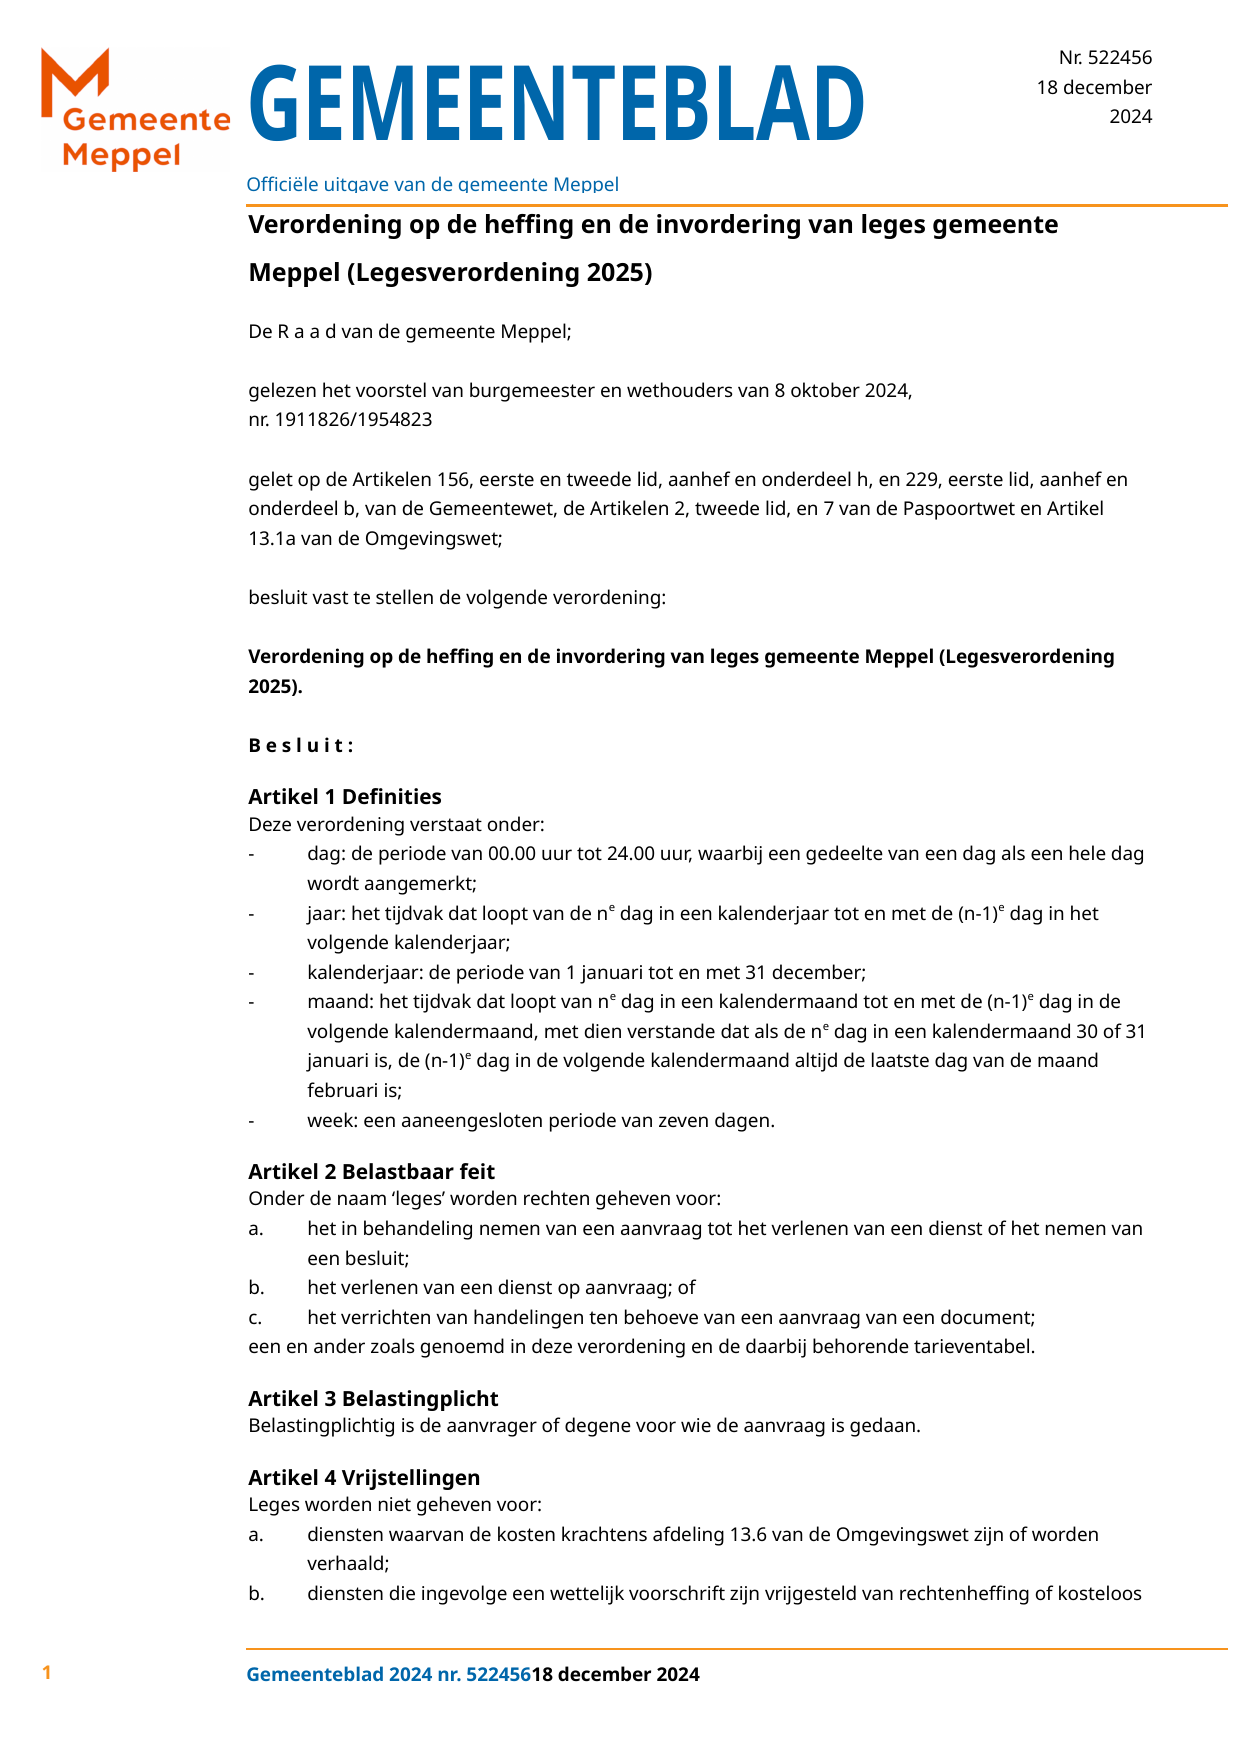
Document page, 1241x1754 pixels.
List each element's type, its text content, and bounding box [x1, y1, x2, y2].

text Artikel 2 Belastbaar feit [248, 1157, 1152, 1186]
text B e s l u i t : [248, 732, 1152, 758]
text gelezen het voorstel van burgemeester en wethouders van 8 oktober 2024, [248, 377, 1152, 403]
list het verrichten van handelingen ten behoeve van een aanvraag van een document; [248, 1304, 1152, 1330]
list jaar: het tijdvak dat loopt van de ne dag in een kalenderjaar tot en met de (n-1)e dag in het volgende kalenderjaar; [248, 900, 1152, 955]
list het in behandeling nemen van een aanvraag tot het verlenen van een dienst of het nemen van een besluit; [248, 1215, 1152, 1271]
list kalenderjaar: de periode van 1 januari tot en met 31 december; [248, 959, 1152, 984]
text nr. 1911826/1954823 [248, 407, 1152, 432]
list maand: het tijdvak dat loopt van ne dag in een kalendermaand tot en met de (n-1)e dag in de volgende kalendermaand, met dien verstande dat als de ne dag in een kalendermaand 30 of 31 januari is, de (n-1)e dag in de volgende kalendermaand altijd de laatste dag van de maand februari is; [248, 988, 1152, 1103]
list het verlenen van een dienst op aanvraag; of [248, 1274, 1152, 1300]
text Belastingplichtig is de aanvrager of degene voor wie de aanvraag is gedaan. [248, 1412, 1152, 1438]
text gelet op de Artikelen 156, eerste en tweede lid, aanhef en onderdeel h, en 229, eerste lid, aanhef en onderdeel b, van de Gemeentewet, de Artikelen 2, tweede lid, en 7 van de Paspoortwet en Artikel 13.1a van de Omgevingswet; [248, 466, 1152, 551]
text Artikel 4 Vrijstellingen [248, 1463, 1152, 1491]
picture [41, 47, 231, 172]
text Artikel 1 Definities [248, 782, 1152, 811]
list week: een aaneengesloten periode van zeven dagen. [248, 1107, 1152, 1132]
text Verordening op de heffing en de invordering van leges gemeente Meppel (Legesverordening 2025) [248, 207, 1152, 288]
text Artikel 3 Belastingplicht [248, 1384, 1152, 1412]
text De R a a d van de gemeente Meppel; [248, 318, 1152, 344]
list diensten waarvan de kosten krachtens afdeling 13.6 van de Omgevingswet zijn of worden verhaald; [248, 1521, 1152, 1576]
list diensten die ingevolge een wettelijk voorschrift zijn vrijgesteld van rechtenheffing of kosteloos [248, 1580, 1152, 1606]
text Leges worden niet geheven voor: [248, 1491, 1152, 1517]
text besluit vast te stellen de volgende verordening: [248, 584, 1152, 610]
text Deze verordening verstaat onder: [248, 811, 1152, 837]
text Onder de naam ‘leges’ worden rechten geheven voor: [248, 1186, 1152, 1211]
text een en ander zoals genoemd in deze verordening en de daarbij behorende tarieventabel. [248, 1333, 1152, 1359]
list dag: de periode van 00.00 uur tot 24.00 uur, waarbij een gedeelte van een dag als een hele dag wordt aangemerkt; [248, 841, 1152, 896]
text Verordening op de heffing en de invordering van leges gemeente Meppel (Legesverordening 2025). [248, 643, 1152, 699]
